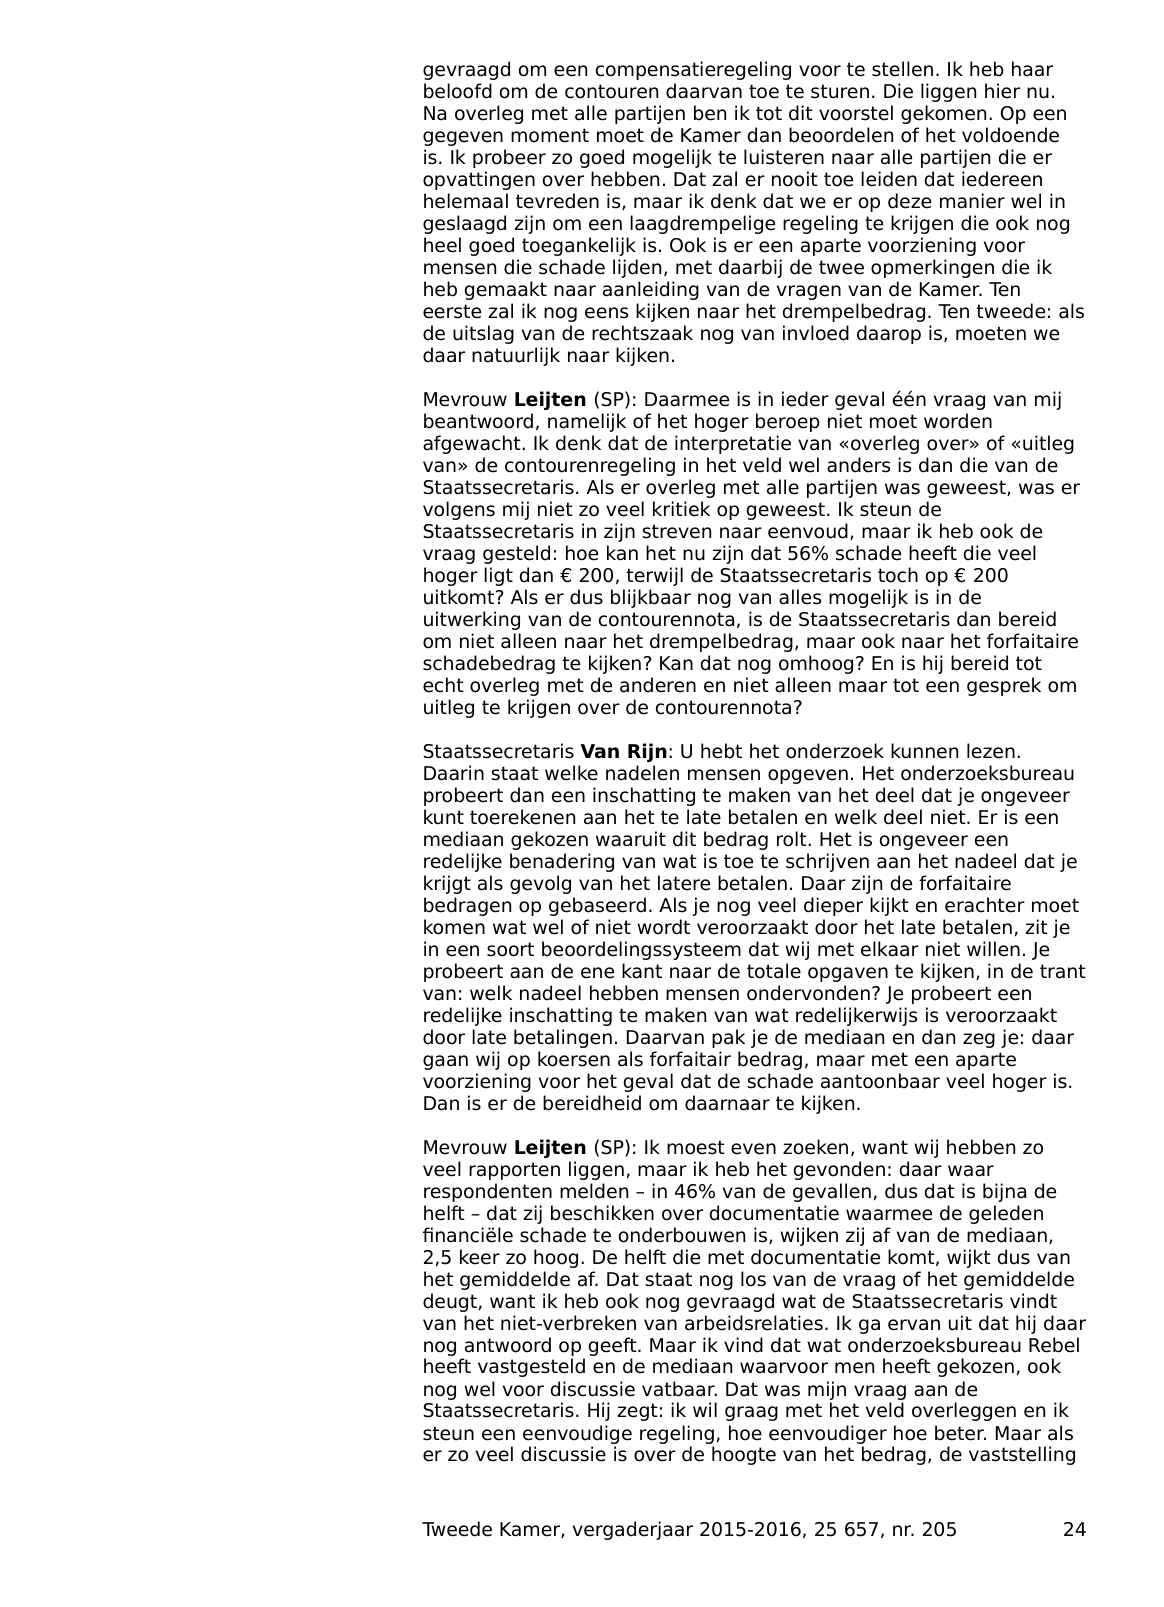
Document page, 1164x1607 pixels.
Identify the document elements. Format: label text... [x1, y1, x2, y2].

text Mevrouw Leijten (SP): Daarmee is in ieder geval één vraag van mij beantwoord, namelijk of het hoger beroep niet moet worden afgewacht. Ik denk dat de interpretatie van «overleg over» of «uitleg van» de contourenregeling in het veld wel anders is dan die van de Staatssecretaris. Als er overleg met alle partijen was geweest, was er volgens mij niet zo veel kritiek op geweest. Ik steun de Staatssecretaris in zijn streven naar eenvoud, maar ik heb ook de vraag gesteld: hoe kan het nu zijn dat 56% schade heeft die veel hoger ligt dan € 200, terwijl de Staatssecretaris toch op € 200 uitkomt? Als er dus blijkbaar nog van alles mogelijk is in de uitwerking van de contourennota, is de Staatssecretaris dan bereid om niet alleen naar het drempelbedrag, maar ook naar het forfaitaire schadebedrag te kijken? Kan dat nog omhoog? En is hij bereid tot echt overleg met de anderen en niet alleen maar tot een gesprek om uitleg te krijgen over de contourennota? [422, 389, 1087, 719]
text Mevrouw Leijten (SP): Ik moest even zoeken, want wij hebben zo veel rapporten liggen, maar ik heb het gevonden: daar waar respondenten melden – in 46% van de gevallen, dus dat is bijna de helft – dat zij beschikken over documentatie waarmee de geleden financiële schade te onderbouwen is, wijken zij af van de mediaan, 2,5 keer zo hoog. De helft die met documentatie komt, wijkt dus van het gemiddelde af. Dat staat nog los van de vraag of het gemiddelde deugt, want ik heb ook nog gevraagd wat de Staatssecretaris vindt van het niet-verbreken van arbeidsrelaties. Ik ga ervan uit dat hij daar nog antwoord op geeft. Maar ik vind dat wat onderzoeksbureau Rebel heeft vastgesteld en de mediaan waarvoor men heeft gekozen, ook nog wel voor discussie vatbaar. Dat was mijn vraag aan de Staatssecretaris. Hij zegt: ik wil graag met het veld overleggen en ik steun een eenvoudige regeling, hoe eenvoudiger hoe beter. Maar als er zo veel discussie is over de hoogte van het bedrag, de vaststelling [422, 1137, 1087, 1466]
text gevraagd om een compensatieregeling voor te stellen. Ik heb haar beloofd om de contouren daarvan toe te sturen. Die liggen hier nu. Na overleg met alle partijen ben ik tot dit voorstel gekomen. Op een gegeven moment moet de Kamer dan beoordelen of het voldoende is. Ik probeer zo goed mogelijk te luisteren naar alle partijen die er opvattingen over hebben. Dat zal er nooit toe leiden dat iedereen helemaal tevreden is, maar ik denk dat we er op deze manier wel in geslaagd zijn om een laagdrempelige regeling te krijgen die ook nog heel goed toegankelijk is. Ook is er een aparte voorziening voor mensen die schade lijden, met daarbij de twee opmerkingen die ik heb gemaakt naar aanleiding van de vragen van de Kamer. Ten eerste zal ik nog eens kijken naar het drempelbedrag. Ten tweede: als de uitslag van de rechtszaak nog van invloed daarop is, moeten we daar natuurlijk naar kijken. [422, 59, 1087, 367]
text Staatssecretaris Van Rijn: U hebt het onderzoek kunnen lezen. Daarin staat welke nadelen mensen opgeven. Het onderzoeksbureau probeert dan een inschatting te maken van het deel dat je ongeveer kunt toerekenen aan het te late betalen en welk deel niet. Er is een mediaan gekozen waaruit dit bedrag rolt. Het is ongeveer een redelijke benadering van wat is toe te schrijven aan het nadeel dat je krijgt als gevolg van het latere betalen. Daar zijn de forfaitaire bedragen op gebaseerd. Als je nog veel dieper kijkt en erachter moet komen wat wel of niet wordt veroorzaakt door het late betalen, zit je in een soort beoordelingssysteem dat wij met elkaar niet willen. Je probeert aan de ene kant naar de totale opgaven te kijken, in de trant van: welk nadeel hebben mensen ondervonden? Je probeert een redelijke inschatting te maken van wat redelijkerwijs is veroorzaakt door late betalingen. Daarvan pak je de mediaan en dan zeg je: daar gaan wij op koersen als forfaitair bedrag, maar met een aparte voorziening voor het geval dat de schade aantoonbaar veel hoger is. Dan is er de bereidheid om daarnaar te kijken. [422, 741, 1087, 1114]
